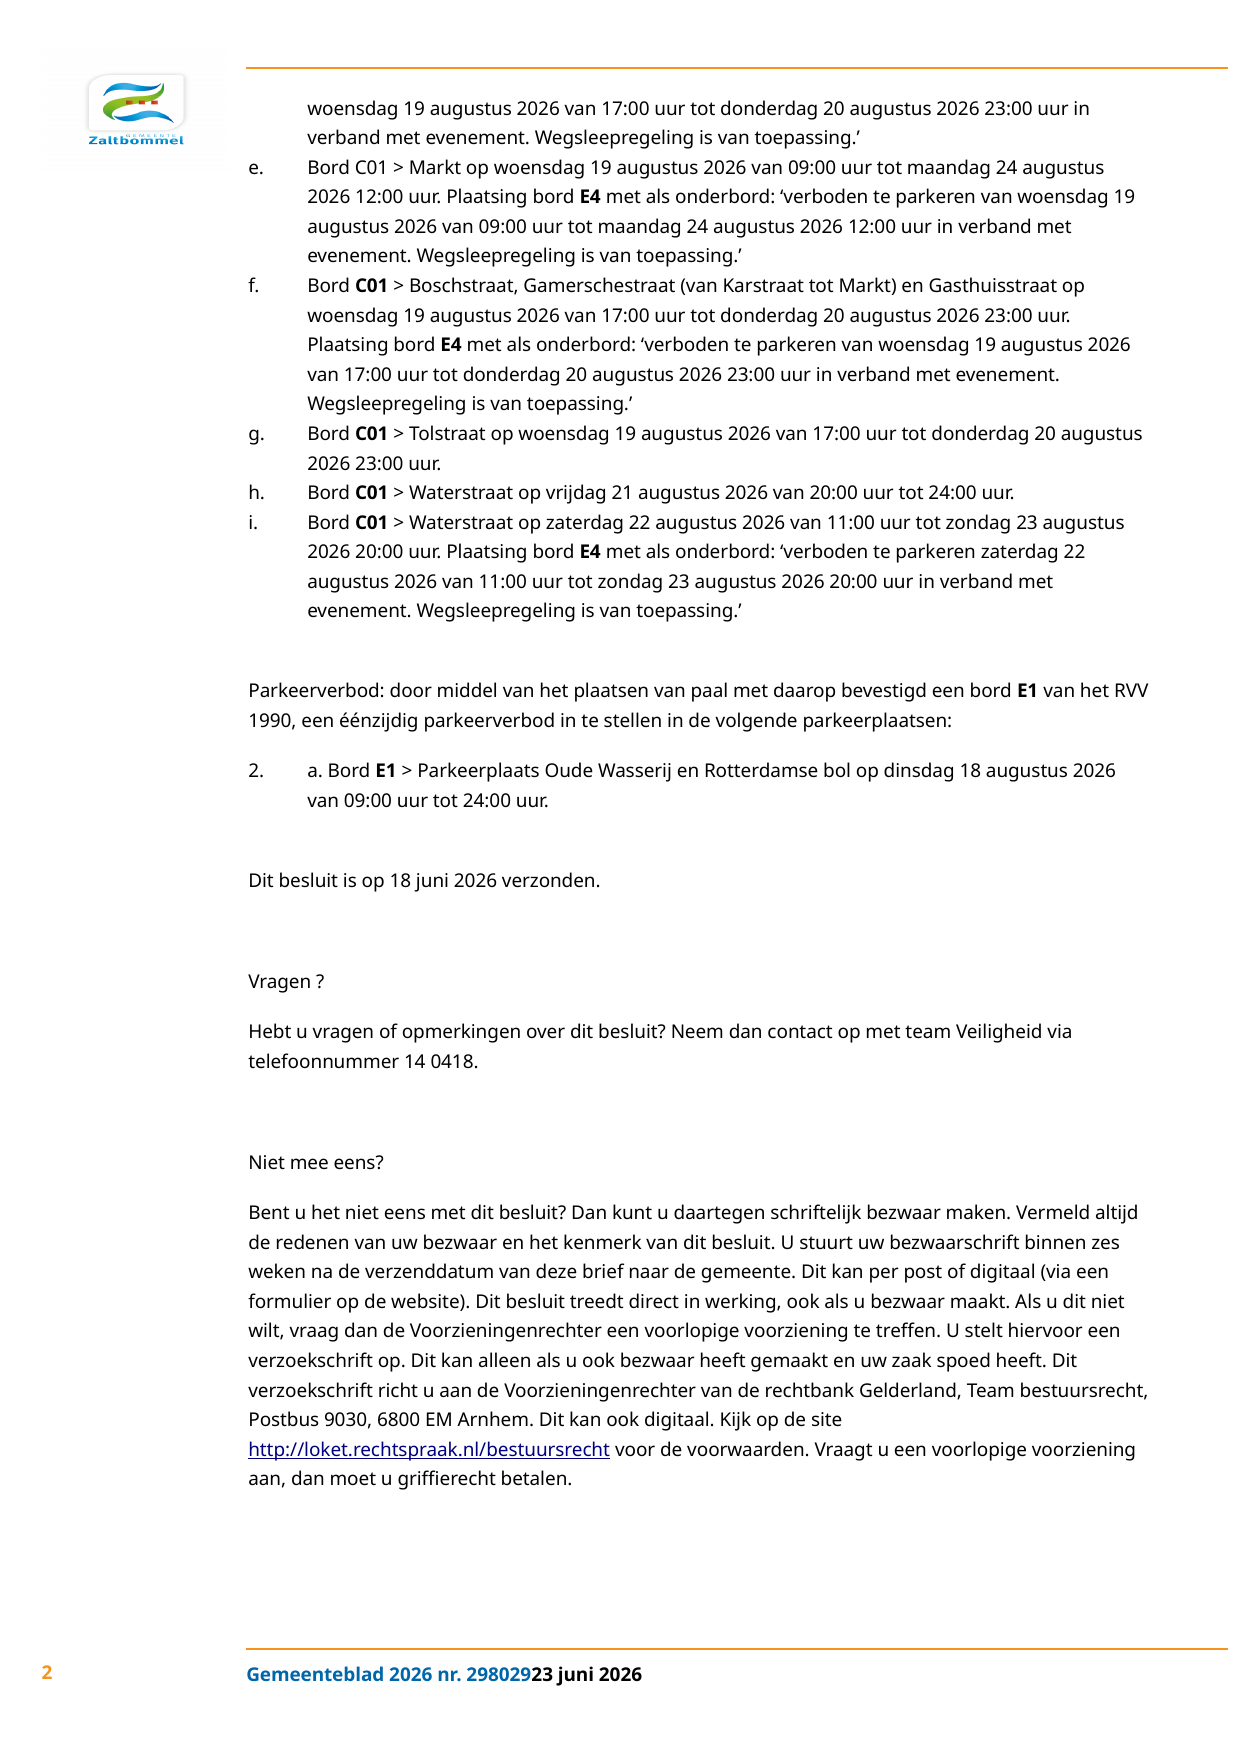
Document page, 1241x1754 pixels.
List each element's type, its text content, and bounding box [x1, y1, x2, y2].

text Vragen ? [248, 968, 1152, 994]
text Hebt u vragen of opmerkingen over dit besluit? Neem dan contact op met team Veiligheid via telefoonnummer 14 0418. [248, 1018, 1152, 1074]
list Bord C01 > Boschstraat, Gamerschestraat (van Karstraat tot Markt) en Gasthuisstraat op woensdag 19 augustus 2026 van 17:00 uur tot donderdag 20 augustus 2026 23:00 uur. Plaatsing bord E4 met als onderbord: ‘verboden te parkeren van woensdag 19 augustus 2026 van 17:00 uur tot donderdag 20 augustus 2026 23:00 uur in verband met evenement. Wegsleepregeling is van toepassing.’ [248, 272, 1152, 416]
list a. Bord E1 > Parkeerplaats Oude Wasserij en Rotterdamse bol op dinsdag 18 augustus 2026 van 09:00 uur tot 24:00 uur. [248, 758, 1152, 813]
text Niet mee eens? [248, 1149, 1152, 1175]
list Bord C01 > Waterstraat op vrijdag 21 augustus 2026 van 20:00 uur tot 24:00 uur. [248, 479, 1152, 505]
text Dit besluit is op 18 juni 2026 verzonden. [248, 867, 1152, 893]
list Bord C01 > Waterstraat op zaterdag 22 augustus 2026 van 11:00 uur tot zondag 23 augustus 2026 20:00 uur. Plaatsing bord E4 met als onderbord: ‘verboden te parkeren zaterdag 22 augustus 2026 van 11:00 uur tot zondag 23 augustus 2026 20:00 uur in verband met evenement. Wegsleepregeling is van toepassing.’ [248, 509, 1152, 623]
picture [41, 47, 231, 172]
list Bord C01 > Markt op woensdag 19 augustus 2026 van 09:00 uur tot maandag 24 augustus 2026 12:00 uur. Plaatsing bord E4 met als onderbord: ‘verboden te parkeren van woensdag 19 augustus 2026 van 09:00 uur tot maandag 24 augustus 2026 12:00 uur in verband met evenement. Wegsleepregeling is van toepassing.’ [248, 154, 1152, 268]
text Bent u het niet eens met dit besluit? Dan kunt u daartegen schriftelijk bezwaar maken. Vermeld altijd de redenen van uw bezwaar en het kenmerk van dit besluit. U stuurt uw bezwaarschrift binnen zes weken na de verzenddatum van deze brief naar de gemeente. Dit kan per post of digitaal (via een formulier op de website). Dit besluit treedt direct in werking, ook als u bezwaar maakt. Als u dit niet wilt, vraag dan de Voorzieningenrechter een voorlopige voorziening te treffen. U stelt hiervoor een verzoekschrift op. Dit kan alleen als u ook bezwaar heeft gemaakt en uw zaak spoed heeft. Dit verzoekschrift richt u aan de Voorzieningenrechter van de rechtbank Gelderland, Team bestuursrecht, Postbus 9030, 6800 EM Arnhem. Dit kan ook digitaal. Kijk op de site http://loket.rechtspraak.nl/bestuursrecht voor de voorwaarden. Vraagt u een voorlopige voorziening aan, dan moet u griffierecht betalen. [248, 1199, 1152, 1491]
list woensdag 19 augustus 2026 van 17:00 uur tot donderdag 20 augustus 2026 23:00 uur in verband met evenement. Wegsleepregeling is van toepassing.’ [248, 95, 1152, 150]
list Bord C01 > Tolstraat op woensdag 19 augustus 2026 van 17:00 uur tot donderdag 20 augustus 2026 23:00 uur. [248, 420, 1152, 476]
text Parkeerverbod: door middel van het plaatsen van paal met daarop bevestigd een bord E1 van het RVV 1990, een éénzijdig parkeerverbod in te stellen in de volgende parkeerplaatsen: [248, 678, 1152, 733]
